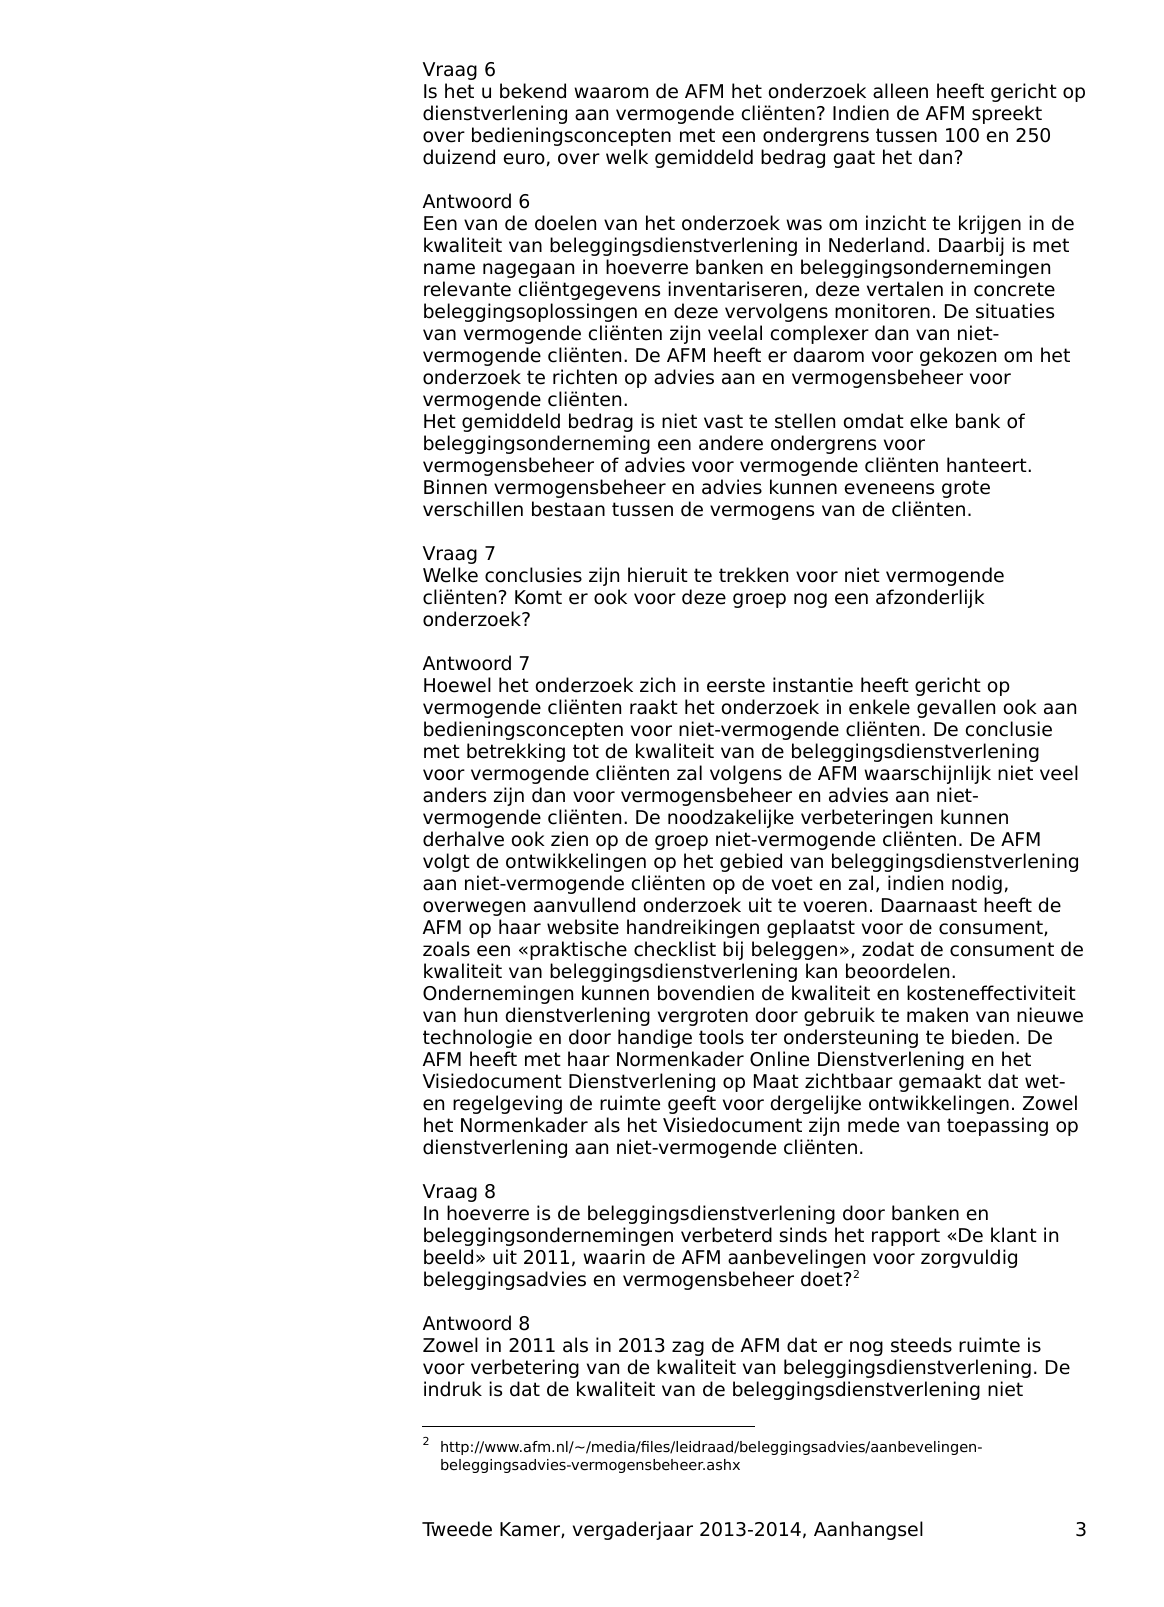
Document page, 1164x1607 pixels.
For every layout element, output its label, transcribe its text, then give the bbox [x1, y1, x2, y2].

text In hoeverre is de beleggingsdienstverlening door banken en beleggingsondernemingen verbeterd sinds het rapport «De klant in beeld» uit 2011, waarin de AFM aanbevelingen voor zorgvuldig beleggingsadvies en vermogensbeheer doet? [422, 1203, 1087, 1291]
text Een van de doelen van het onderzoek was om inzicht te krijgen in de kwaliteit van beleggingsdienstverlening in Nederland. Daarbij is met name nagegaan in hoeverre banken en beleggingsondernemingen relevante cliëntgegevens inventariseren, deze vertalen in concrete beleggingsoplossingen en deze vervolgens monitoren. De situaties van vermogende cliënten zijn veelal complexer dan van niet-vermogende cliënten. De AFM heeft er daarom voor gekozen om het onderzoek te richten op advies aan en vermogensbeheer voor vermogende cliënten. [422, 213, 1087, 411]
text Antwoord 7 [422, 653, 1087, 675]
text Vraag 6 [422, 59, 1087, 81]
text Vraag 7 [422, 543, 1087, 565]
text Antwoord 6 [422, 191, 1087, 213]
text http://www.afm.nl/~/media/files/leidraad/beleggingsadvies/aanbevelingen-beleggingsadvies-vermogensbeheer.ashx [422, 1435, 1087, 1474]
text Antwoord 8 [422, 1313, 1087, 1335]
text Het gemiddeld bedrag is niet vast te stellen omdat elke bank of beleggingsonderneming een andere ondergrens voor vermogensbeheer of advies voor vermogende cliënten hanteert. Binnen vermogensbeheer en advies kunnen eveneens grote verschillen bestaan tussen de vermogens van de cliënten. [422, 411, 1087, 521]
text Hoewel het onderzoek zich in eerste instantie heeft gericht op vermogende cliënten raakt het onderzoek in enkele gevallen ook aan bedieningsconcepten voor niet-vermogende cliënten. De conclusie met betrekking tot de kwaliteit van de beleggingsdienstverlening voor vermogende cliënten zal volgens de AFM waarschijnlijk niet veel anders zijn dan voor vermogensbeheer en advies aan niet-vermogende cliënten. De noodzakelijke verbeteringen kunnen derhalve ook zien op de groep niet-vermogende cliënten. De AFM volgt de ontwikkelingen op het gebied van beleggingsdienstverlening aan niet-vermogende cliënten op de voet en zal, indien nodig, overwegen aanvullend onderzoek uit te voeren. Daarnaast heeft de AFM op haar website handreikingen geplaatst voor de consument, zoals een «praktische checklist bij beleggen», zodat de consument de kwaliteit van beleggingsdienstverlening kan beoordelen. Ondernemingen kunnen bovendien de kwaliteit en kosteneffectiviteit van hun dienstverlening vergroten door gebruik te maken van nieuwe technologie en door handige tools ter ondersteuning te bieden. De AFM heeft met haar Normenkader Online Dienstverlening en het Visiedocument Dienstverlening op Maat zichtbaar gemaakt dat wet- en regelgeving de ruimte geeft voor dergelijke ontwikkelingen. Zowel het Normenkader als het Visiedocument zijn mede van toepassing op dienstverlening aan niet-vermogende cliënten. [422, 675, 1087, 1159]
text Is het u bekend waarom de AFM het onderzoek alleen heeft gericht op dienstverlening aan vermogende cliënten? Indien de AFM spreekt over bedieningsconcepten met een ondergrens tussen 100 en 250 duizend euro, over welk gemiddeld bedrag gaat het dan? [422, 81, 1087, 169]
text Welke conclusies zijn hieruit te trekken voor niet vermogende cliënten? Komt er ook voor deze groep nog een afzonderlijk onderzoek? [422, 565, 1087, 631]
text Zowel in 2011 als in 2013 zag de AFM dat er nog steeds ruimte is voor verbetering van de kwaliteit van beleggingsdienstverlening. De indruk is dat de kwaliteit van de beleggingsdienstverlening niet [422, 1335, 1087, 1401]
text Vraag 8 [422, 1181, 1087, 1203]
